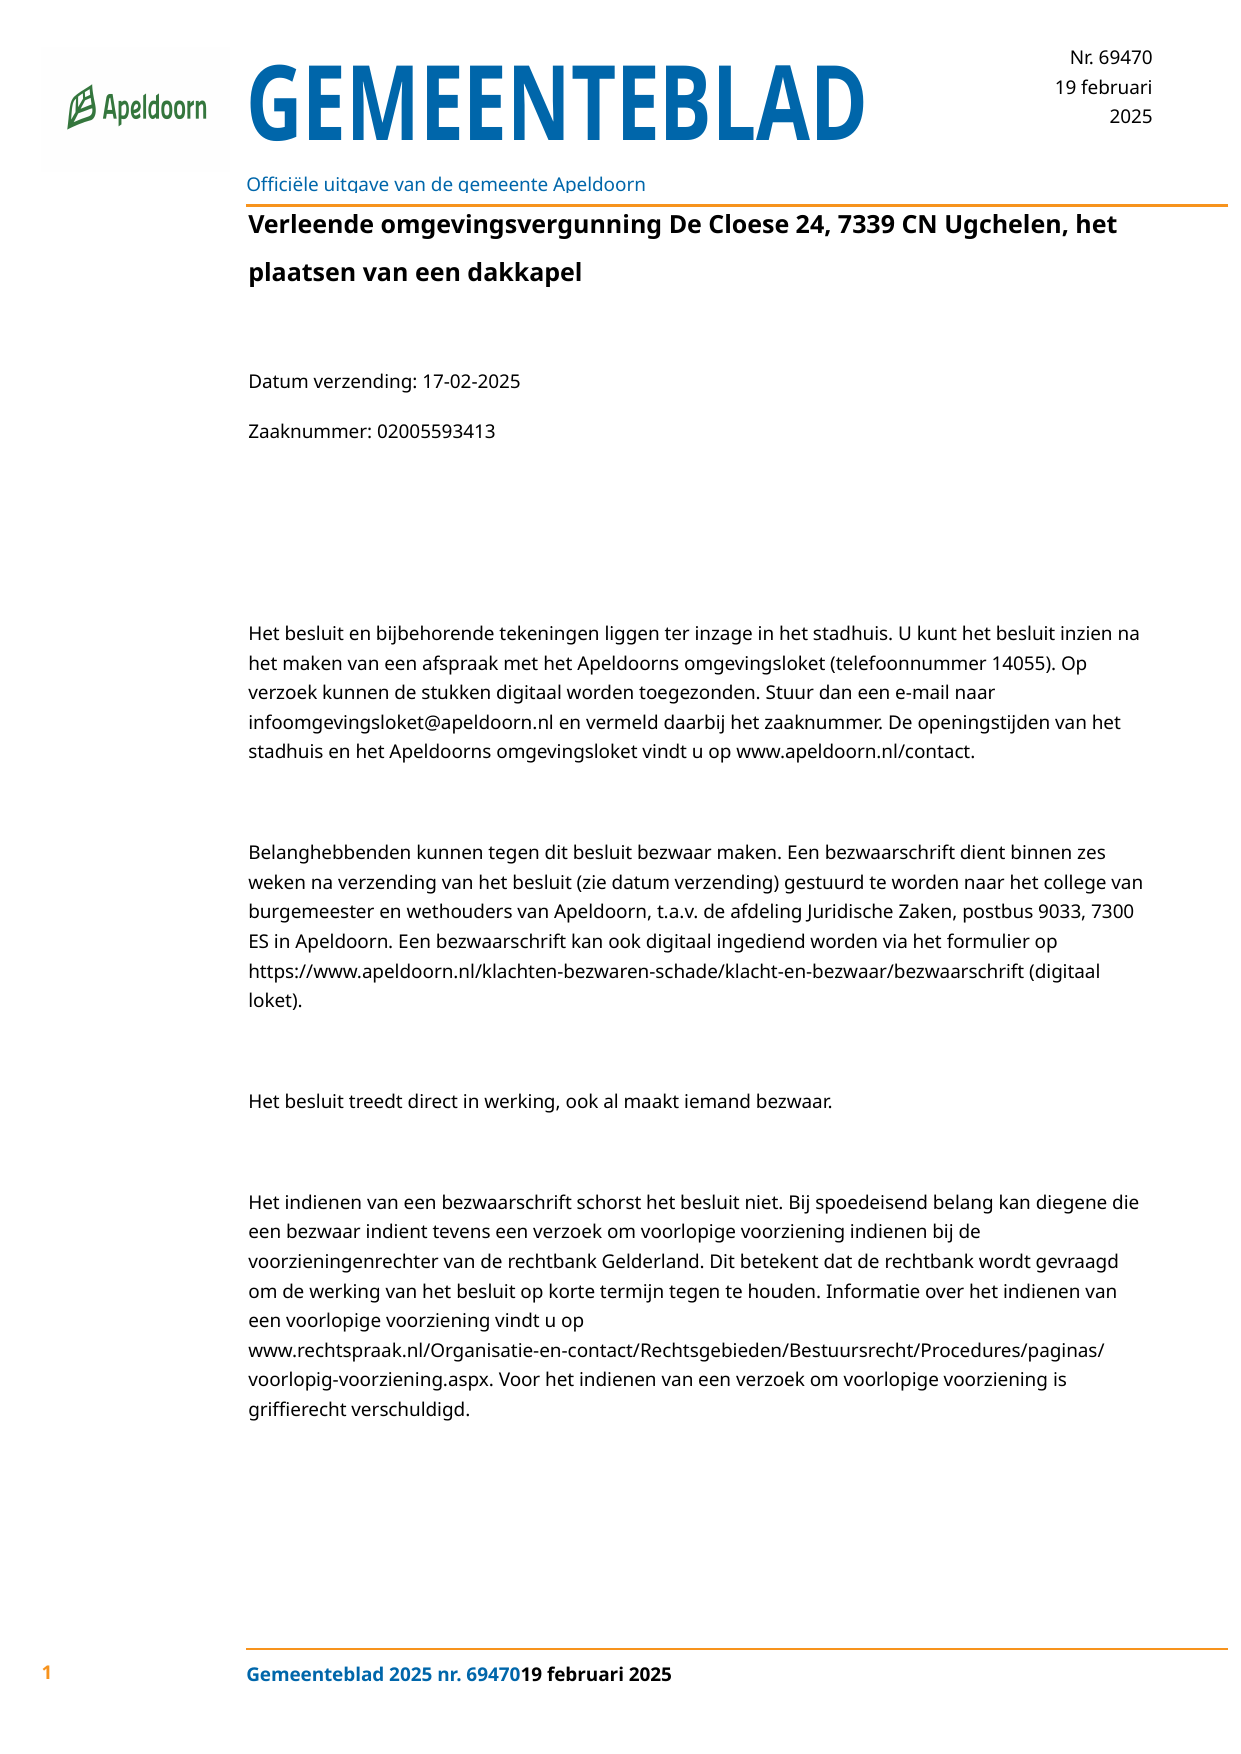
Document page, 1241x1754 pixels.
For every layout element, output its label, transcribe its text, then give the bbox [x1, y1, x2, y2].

text Datum verzending: 17-02-2025 [248, 368, 1152, 394]
text Het besluit en bijbehorende tekeningen liggen ter inzage in het stadhuis. U kunt het besluit inzien na het maken van een afspraak met het Apeldoorns omgevingsloket (telefoonnummer 14055). Op verzoek kunnen de stukken digitaal worden toegezonden. Stuur dan een e-mail naar infoomgevingsloket@apeldoorn.nl en vermeld daarbij het zaaknummer. De openingstijden van het stadhuis en het Apeldoorns omgevingsloket vindt u op www.apeldoorn.nl/contact. [248, 620, 1152, 764]
text Verleende omgevingsvergunning De Cloese 24, 7339 CN Ugchelen, het plaatsen van een dakkapel [248, 207, 1152, 288]
text Zaaknummer: 02005593413 [248, 419, 1152, 444]
text Het besluit treedt direct in werking, ook al maakt iemand bezwaar. [248, 1088, 1152, 1114]
text Het indienen van een bezwaarschrift schorst het besluit niet. Bij spoedeisend belang kan diegene die een bezwaar indient tevens een verzoek om voorlopige voorziening indienen bij de voorzieningenrechter van de rechtbank Gelderland. Dit betekent dat de rechtbank wordt gevraagd om de werking van het besluit op korte termijn tegen te houden. Informatie over het indienen van een voorlopige voorziening vindt u op www.rechtspraak.nl/Organisatie-en-contact/Rechtsgebieden/Bestuursrecht/Procedures/paginas/voorlopig-voorziening.aspx. Voor het indienen van een verzoek om voorlopige voorziening is griffierecht verschuldigd. [248, 1189, 1152, 1422]
picture [41, 47, 231, 172]
text Belanghebbenden kunnen tegen dit besluit bezwaar maken. Een bezwaarschrift dient binnen zes weken na verzending van het besluit (zie datum verzending) gestuurd te worden naar het college van burgemeester en wethouders van Apeldoorn, t.a.v. de afdeling Juridische Zaken, postbus 9033, 7300 ES in Apeldoorn. Een bezwaarschrift kan ook digitaal ingediend worden via het formulier op https://www.apeldoorn.nl/klachten-bezwaren-schade/klacht-en-bezwaar/bezwaarschrift (digitaal loket). [248, 839, 1152, 1013]
